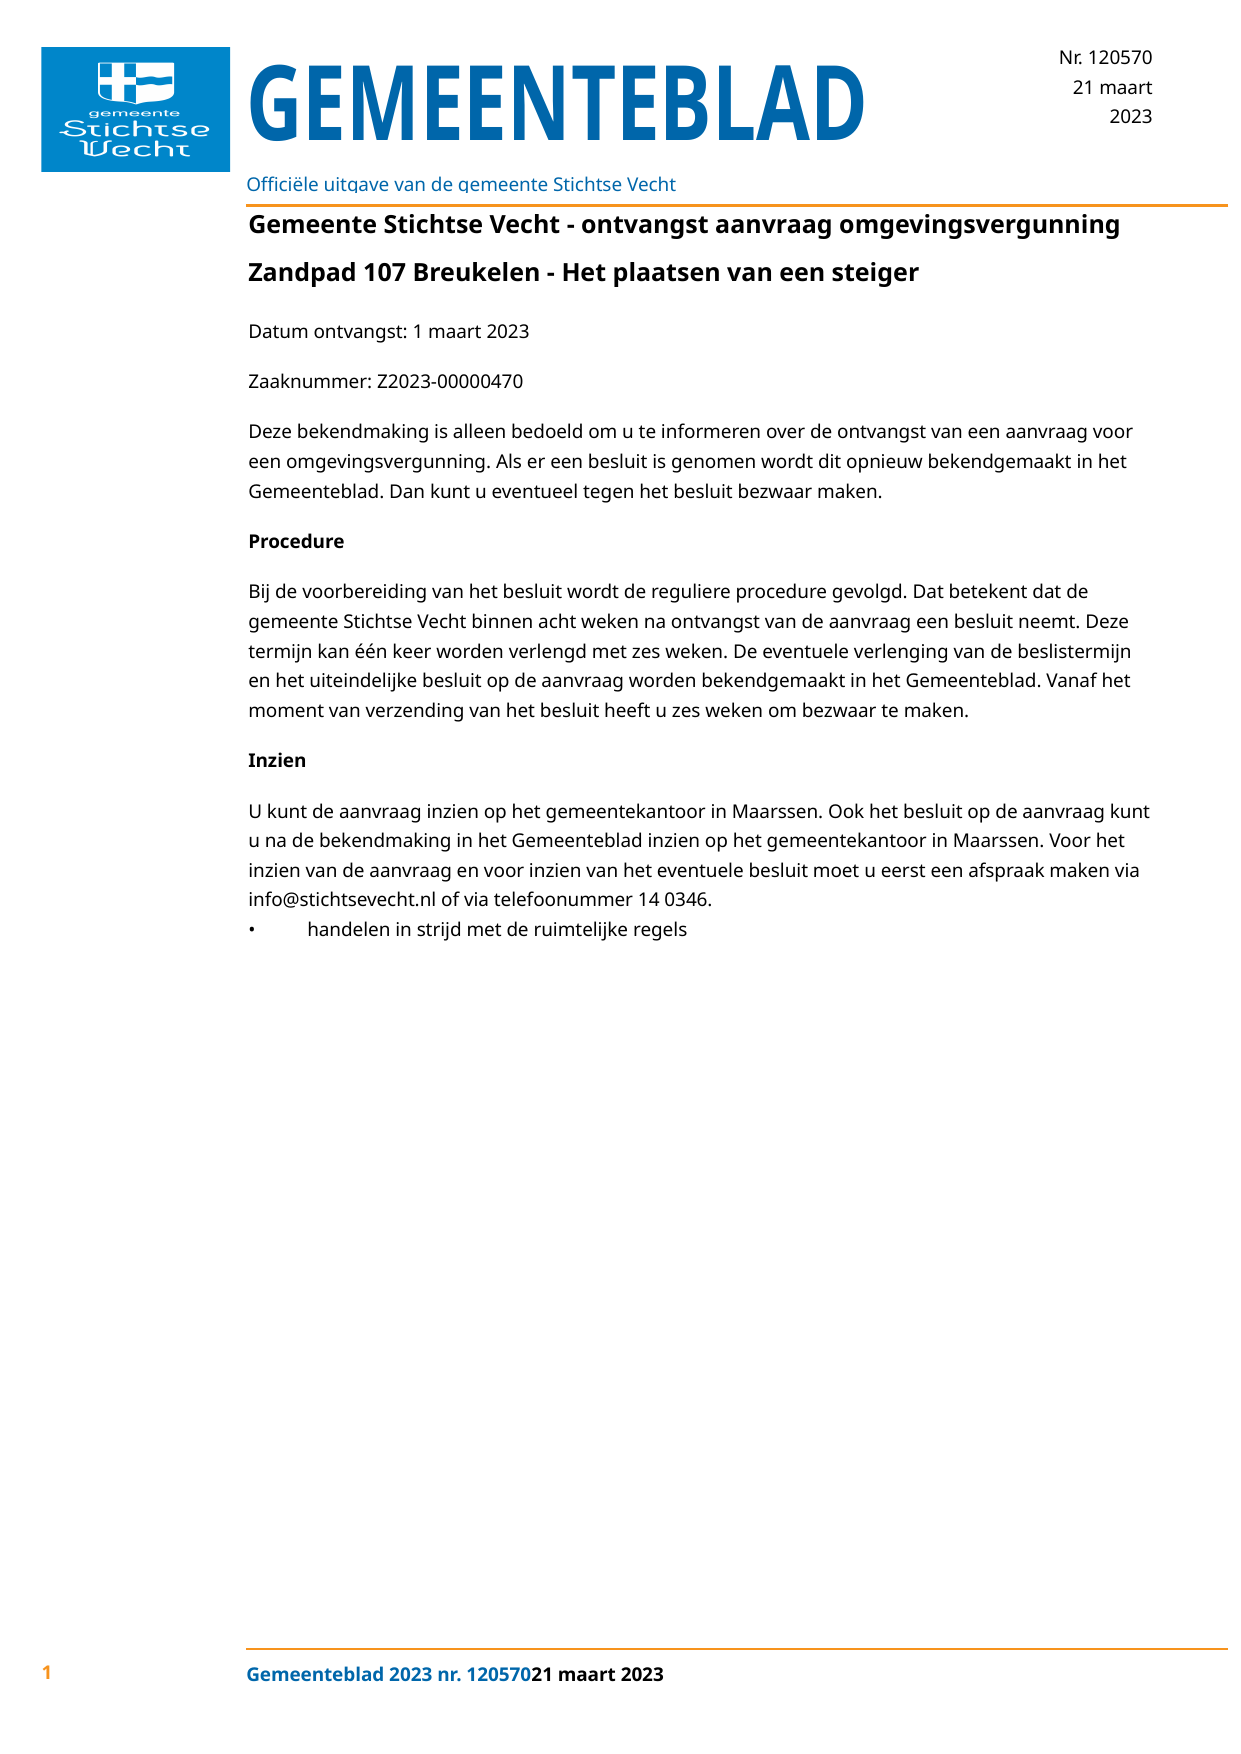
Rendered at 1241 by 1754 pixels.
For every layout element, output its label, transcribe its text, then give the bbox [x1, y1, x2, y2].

text Procedure [248, 528, 1152, 554]
text U kunt de aanvraag inzien op het gemeentekantoor in Maarssen. Ook het besluit op de aanvraag kunt u na de bekendmaking in het Gemeenteblad inzien op het gemeentekantoor in Maarssen. Voor het inzien van de aanvraag en voor inzien van het eventuele besluit moet u eerst een afspraak maken via info@stichtsevecht.nl of via telefoonummer 14 0346. [248, 798, 1152, 912]
picture [99, 63, 135, 101]
list handelen in strijd met de ruimtelijke regels [248, 916, 1152, 942]
text Inzien [248, 747, 1152, 773]
text Zaaknummer: Z2023-00000470 [248, 368, 1152, 394]
text Bij de voorbereiding van het besluit wordt de reguliere procedure gevolgd. Dat betekent dat de gemeente Stichtse Vecht binnen acht weken na ontvangst van de aanvraag een besluit neemt. Deze termijn kan één keer worden verlengd met zes weken. De eventuele verlenging van de beslistermijn en het uiteindelijke besluit op de aanvraag worden bekendgemaakt in het Gemeenteblad. Vanaf het moment van verzending van het besluit heeft u zes weken om bezwaar te maken. [248, 579, 1152, 723]
text Datum ontvangst: 1 maart 2023 [248, 318, 1152, 344]
picture [137, 63, 174, 103]
text Gemeente Stichtse Vecht - ontvangst aanvraag omgevingsvergunning Zandpad 107 Breukelen - Het plaatsen van een steiger [248, 207, 1152, 288]
text Deze bekendmaking is alleen bedoeld om u te informeren over de ontvangst van een aanvraag voor een omgevingsvergunning. Als er een besluit is genomen wordt dit opnieuw bekendgemaakt in het Gemeenteblad. Dan kunt u eventueel tegen het besluit bezwaar maken. [248, 419, 1152, 504]
